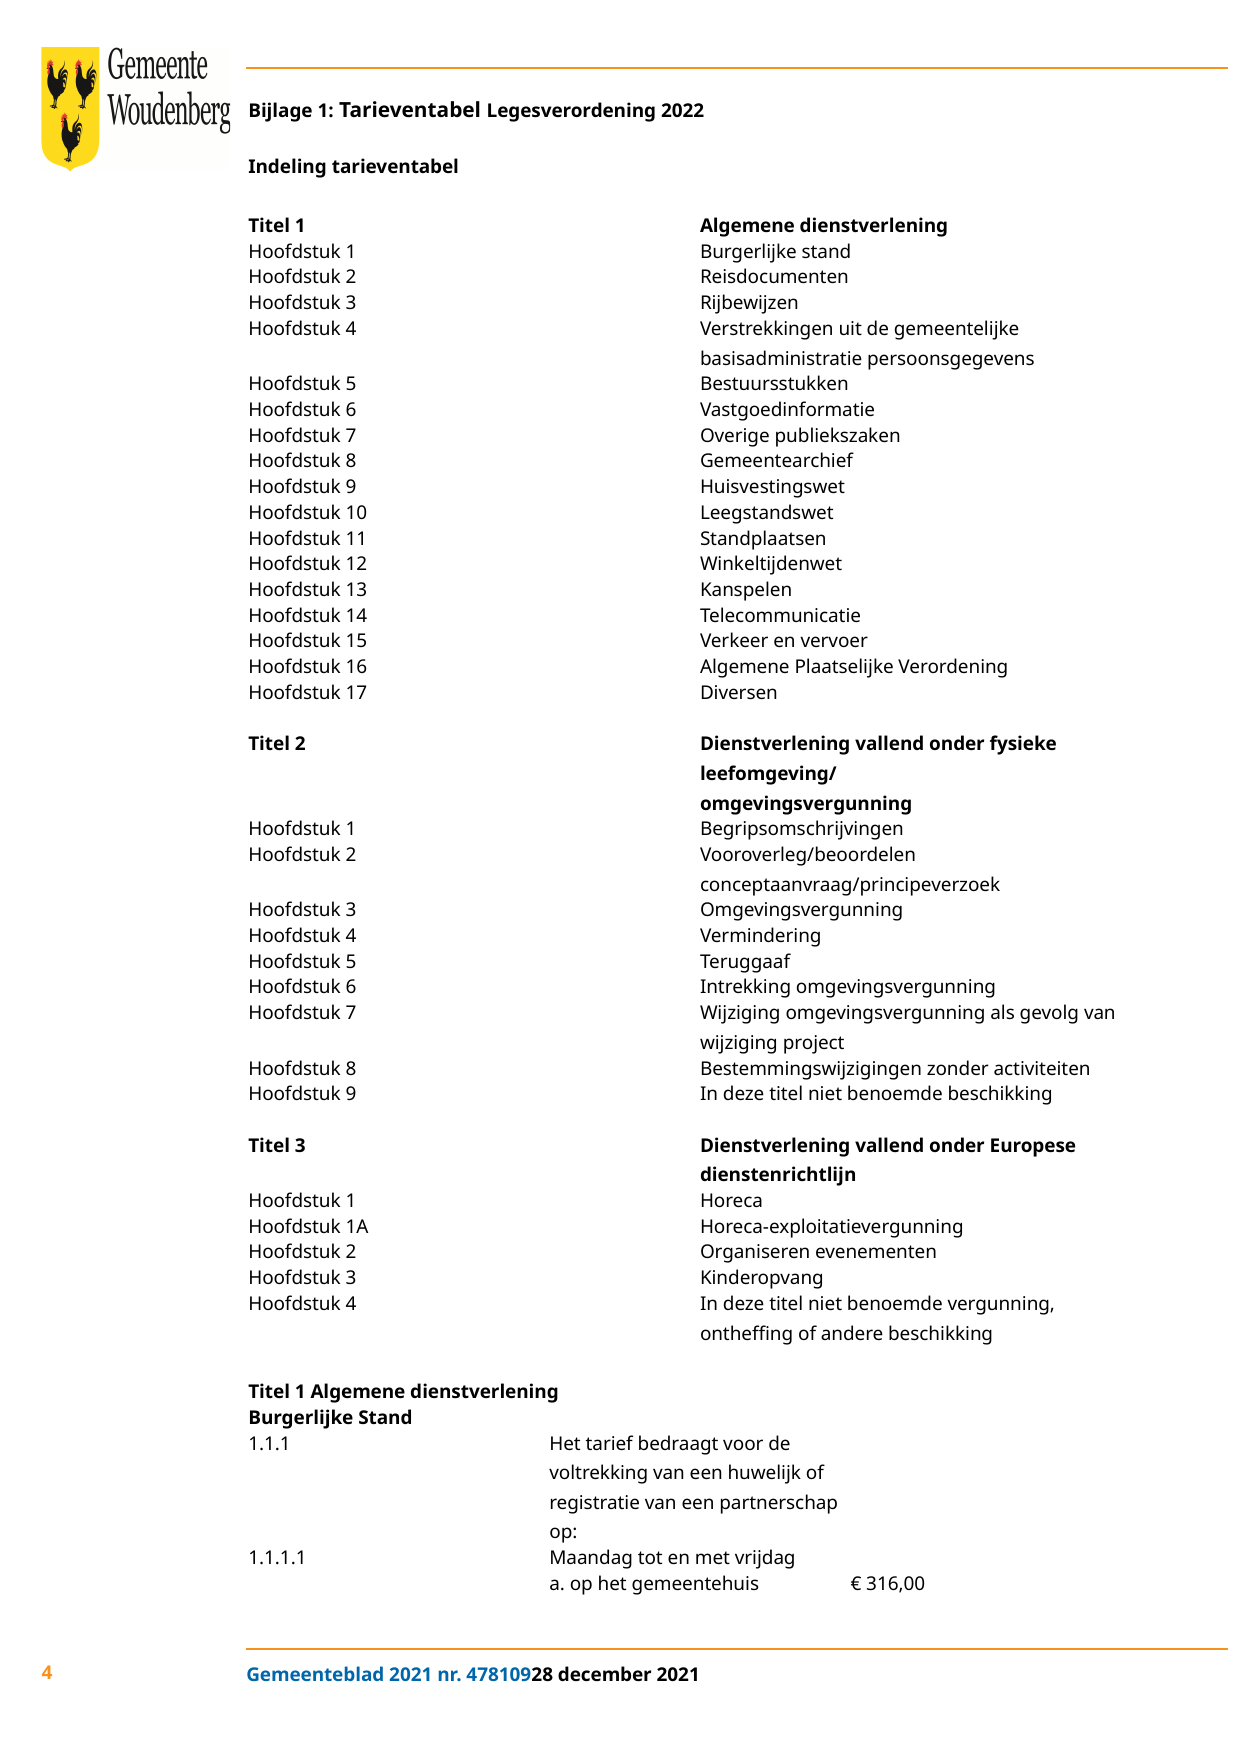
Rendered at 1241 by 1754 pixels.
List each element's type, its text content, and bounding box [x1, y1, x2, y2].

table_cell Hoofdstuk 11 [248, 525, 700, 551]
table_cell Hoofdstuk 10 [248, 499, 700, 525]
table_cell Vooroverleg/beoordelen conceptaanvraag/principeverzoek [700, 841, 1152, 897]
table_cell Dienstverlening vallend onder Europese dienstenrichtlijn [700, 1132, 1152, 1187]
table_cell Hoofdstuk 7 [248, 422, 700, 448]
text Bijlage 1: Tarieventabel Legesverordening 2022 [248, 95, 1152, 123]
table_cell [850, 1544, 1152, 1570]
table_cell Hoofdstuk 1A [248, 1213, 700, 1239]
table_cell Overige publiekszaken [700, 422, 1152, 448]
table_header Algemene dienstverlening [700, 212, 1152, 238]
table_cell Hoofdstuk 9 [248, 1081, 700, 1106]
table_cell [850, 1404, 1152, 1430]
table_cell Horeca [700, 1187, 1152, 1213]
table_cell Begripsomschrijvingen [700, 816, 1152, 841]
table_cell Leegstandswet [700, 499, 1152, 525]
table_cell Bestemmingswijzigingen zonder activiteiten [700, 1055, 1152, 1081]
table_cell Horeca-exploitatievergunning [700, 1213, 1152, 1239]
table_cell Standplaatsen [700, 525, 1152, 551]
table_cell Burgerlijke stand [700, 238, 1152, 264]
table_cell 1.1.1.1 [248, 1544, 549, 1570]
table_cell Organiseren evenementen [700, 1239, 1152, 1264]
table_cell [248, 1570, 549, 1596]
table_cell € 316,00 [850, 1570, 1152, 1596]
table_cell Hoofdstuk 1 [248, 238, 700, 264]
table_cell 1.1.1 [248, 1430, 549, 1544]
table_cell [248, 705, 700, 731]
table_cell Hoofdstuk 6 [248, 396, 700, 422]
table_cell Hoofdstuk 4 [248, 922, 700, 948]
table_cell Maandag tot en met vrijdag [549, 1544, 850, 1570]
table_cell Gemeentearchief [700, 448, 1152, 473]
table_cell Hoofdstuk 3 [248, 289, 700, 315]
table_cell [700, 1106, 1152, 1132]
table_cell Bestuursstukken [700, 370, 1152, 396]
table_cell Winkeltijdenwet [700, 551, 1152, 576]
table_cell In deze titel niet benoemde vergunning, ontheffing of andere beschikking [700, 1290, 1152, 1346]
table_cell Hoofdstuk 1 [248, 1187, 700, 1213]
table_cell Verkeer en vervoer [700, 628, 1152, 653]
table_cell Burgerlijke Stand [248, 1404, 850, 1430]
table_cell Hoofdstuk 16 [248, 654, 700, 679]
table_cell Hoofdstuk 13 [248, 576, 700, 602]
table_cell Hoofdstuk 5 [248, 370, 700, 396]
table_cell Hoofdstuk 5 [248, 948, 700, 974]
table_cell Algemene Plaatselijke Verordening [700, 654, 1152, 679]
table_cell a. op het gemeentehuis [549, 1570, 850, 1596]
table_cell [700, 705, 1152, 731]
table_cell Dienstverlening vallend onder fysieke leefomgeving/ omgevingsvergunning [700, 731, 1152, 816]
table_cell Hoofdstuk 2 [248, 1239, 700, 1264]
text Indeling tarieventabel [248, 153, 1152, 179]
table_cell Titel 3 [248, 1132, 700, 1187]
table_header Titel 1 [248, 212, 700, 238]
table_cell Hoofdstuk 3 [248, 1265, 700, 1290]
table_cell Hoofdstuk 8 [248, 448, 700, 473]
table_cell Hoofdstuk 17 [248, 679, 700, 705]
table_cell Intrekking omgevingsvergunning [700, 974, 1152, 999]
table_cell Diversen [700, 679, 1152, 705]
table_cell Hoofdstuk 15 [248, 628, 700, 653]
table_cell Hoofdstuk 1 [248, 816, 700, 841]
table_cell Hoofdstuk 8 [248, 1055, 700, 1081]
table_cell Hoofdstuk 6 [248, 974, 700, 999]
table_cell Reisdocumenten [700, 264, 1152, 289]
table_cell Hoofdstuk 12 [248, 551, 700, 576]
table_cell Omgevingsvergunning [700, 897, 1152, 922]
table_cell Teruggaaf [700, 948, 1152, 974]
table_cell Hoofdstuk 9 [248, 473, 700, 499]
table_cell Hoofdstuk 7 [248, 1000, 700, 1055]
table_cell Verstrekkingen uit de gemeentelijke basisadministratie persoonsgegevens [700, 315, 1152, 370]
table_cell Hoofdstuk 3 [248, 897, 700, 922]
table_cell Wijziging omgevingsvergunning als gevolg van wijziging project [700, 1000, 1152, 1055]
table_header [850, 1379, 1152, 1404]
table_cell Vastgoedinformatie [700, 396, 1152, 422]
table_cell Telecommunicatie [700, 602, 1152, 628]
table_cell Huisvestingswet [700, 473, 1152, 499]
table_cell Kinderopvang [700, 1265, 1152, 1290]
table_cell Het tarief bedraagt voor de voltrekking van een huwelijk of registratie van een partnerschap op: [549, 1430, 850, 1544]
table_cell Hoofdstuk 4 [248, 315, 700, 370]
table_header Titel 1 Algemene dienstverlening [248, 1379, 850, 1404]
table_cell [850, 1430, 1152, 1544]
table_cell In deze titel niet benoemde beschikking [700, 1081, 1152, 1106]
picture [41, 47, 231, 172]
table_cell Vermindering [700, 922, 1152, 948]
table_cell Kanspelen [700, 576, 1152, 602]
table_cell Hoofdstuk 2 [248, 264, 700, 289]
table_cell Rijbewijzen [700, 289, 1152, 315]
table_cell Hoofdstuk 2 [248, 841, 700, 897]
table_cell [248, 1106, 700, 1132]
table_cell Hoofdstuk 4 [248, 1290, 700, 1346]
table_cell Hoofdstuk 14 [248, 602, 700, 628]
table_cell Titel 2 [248, 731, 700, 816]
